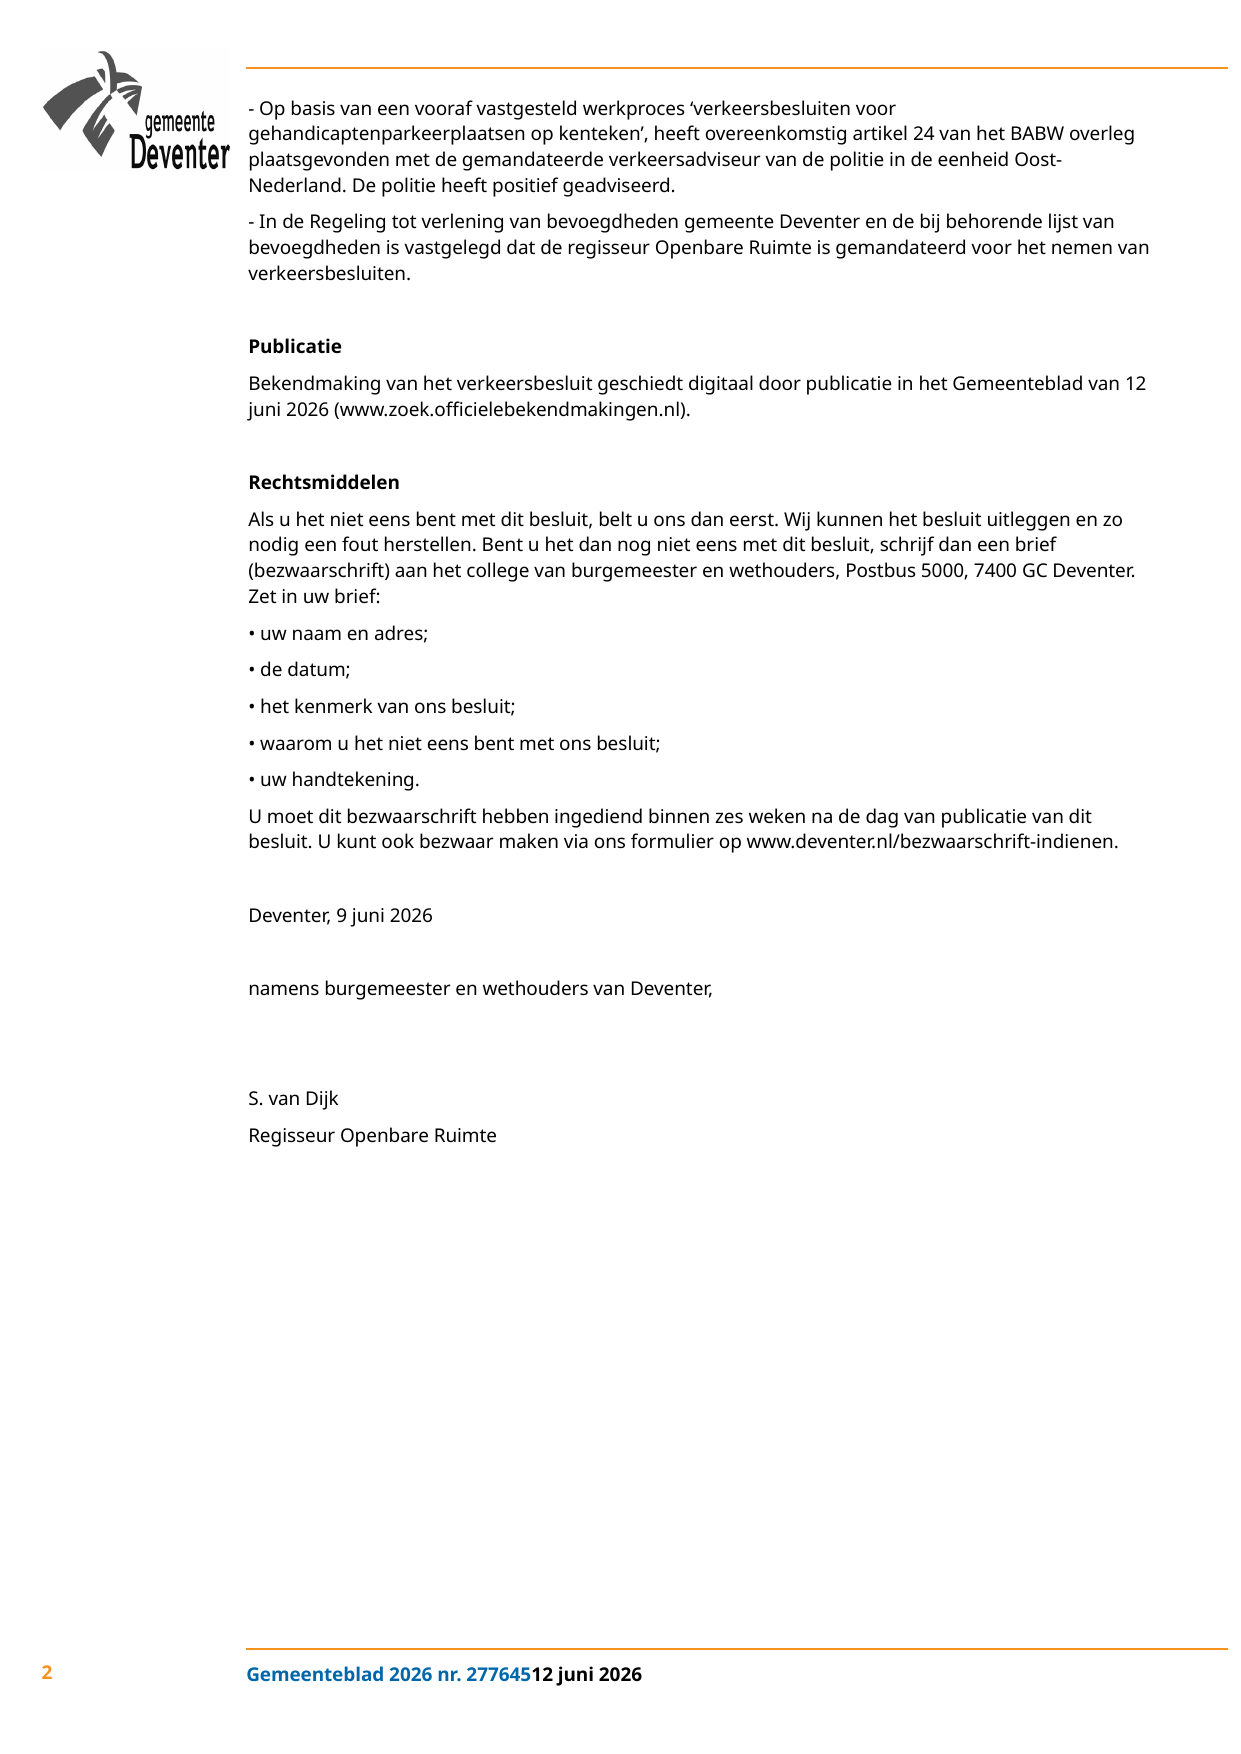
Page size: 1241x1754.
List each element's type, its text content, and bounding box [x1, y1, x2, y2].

text namens burgemeester en wethouders van Deventer, [248, 975, 1152, 1001]
text Deventer, 9 juni 2026 [248, 902, 1152, 928]
picture [41, 47, 231, 172]
text Rechtsmiddelen [248, 469, 1152, 495]
text Als u het niet eens bent met dit besluit, belt u ons dan eerst. Wij kunnen het besluit uitleggen en zo nodig een fout herstellen. Bent u het dan nog niet eens met dit besluit, schrijf dan een brief (bezwaarschrift) aan het college van burgemeester en wethouders, Postbus 5000, 7400 GC Deventer. Zet in uw brief: [248, 506, 1152, 609]
text • waarom u het niet eens bent met ons besluit; [248, 730, 1152, 755]
text - Op basis van een vooraf vastgesteld werkproces ‘verkeersbesluiten voor gehandicaptenparkeerplaatsen op kenteken’, heeft overeenkomstig artikel 24 van het BABW overleg plaatsgevonden met de gemandateerde verkeersadviseur van de politie in de eenheid Oost-Nederland. De politie heeft positief geadviseerd. [248, 95, 1152, 198]
text • de datum; [248, 656, 1152, 682]
text Regisseur Openbare Ruimte [248, 1122, 1152, 1148]
text - In de Regeling tot verlening van bevoegdheden gemeente Deventer en de bij behorende lijst van bevoegdheden is vastgelegd dat de regisseur Openbare Ruimte is gemandateerd voor het nemen van verkeersbesluiten. [248, 209, 1152, 286]
text • het kenmerk van ons besluit; [248, 693, 1152, 719]
text Publicatie [248, 333, 1152, 359]
text U moet dit bezwaarschrift hebben ingediend binnen zes weken na de dag van publicatie van dit besluit. U kunt ook bezwaar maken via ons formulier op www.deventer.nl/bezwaarschrift-indienen. [248, 803, 1152, 854]
text • uw naam en adres; [248, 620, 1152, 645]
text • uw handtekening. [248, 766, 1152, 792]
text Bekendmaking van het verkeersbesluit geschiedt digitaal door publicatie in het Gemeenteblad van 12 juni 2026 (www.zoek.officielebekendmakingen.nl). [248, 370, 1152, 422]
text S. van Dijk [248, 1085, 1152, 1111]
